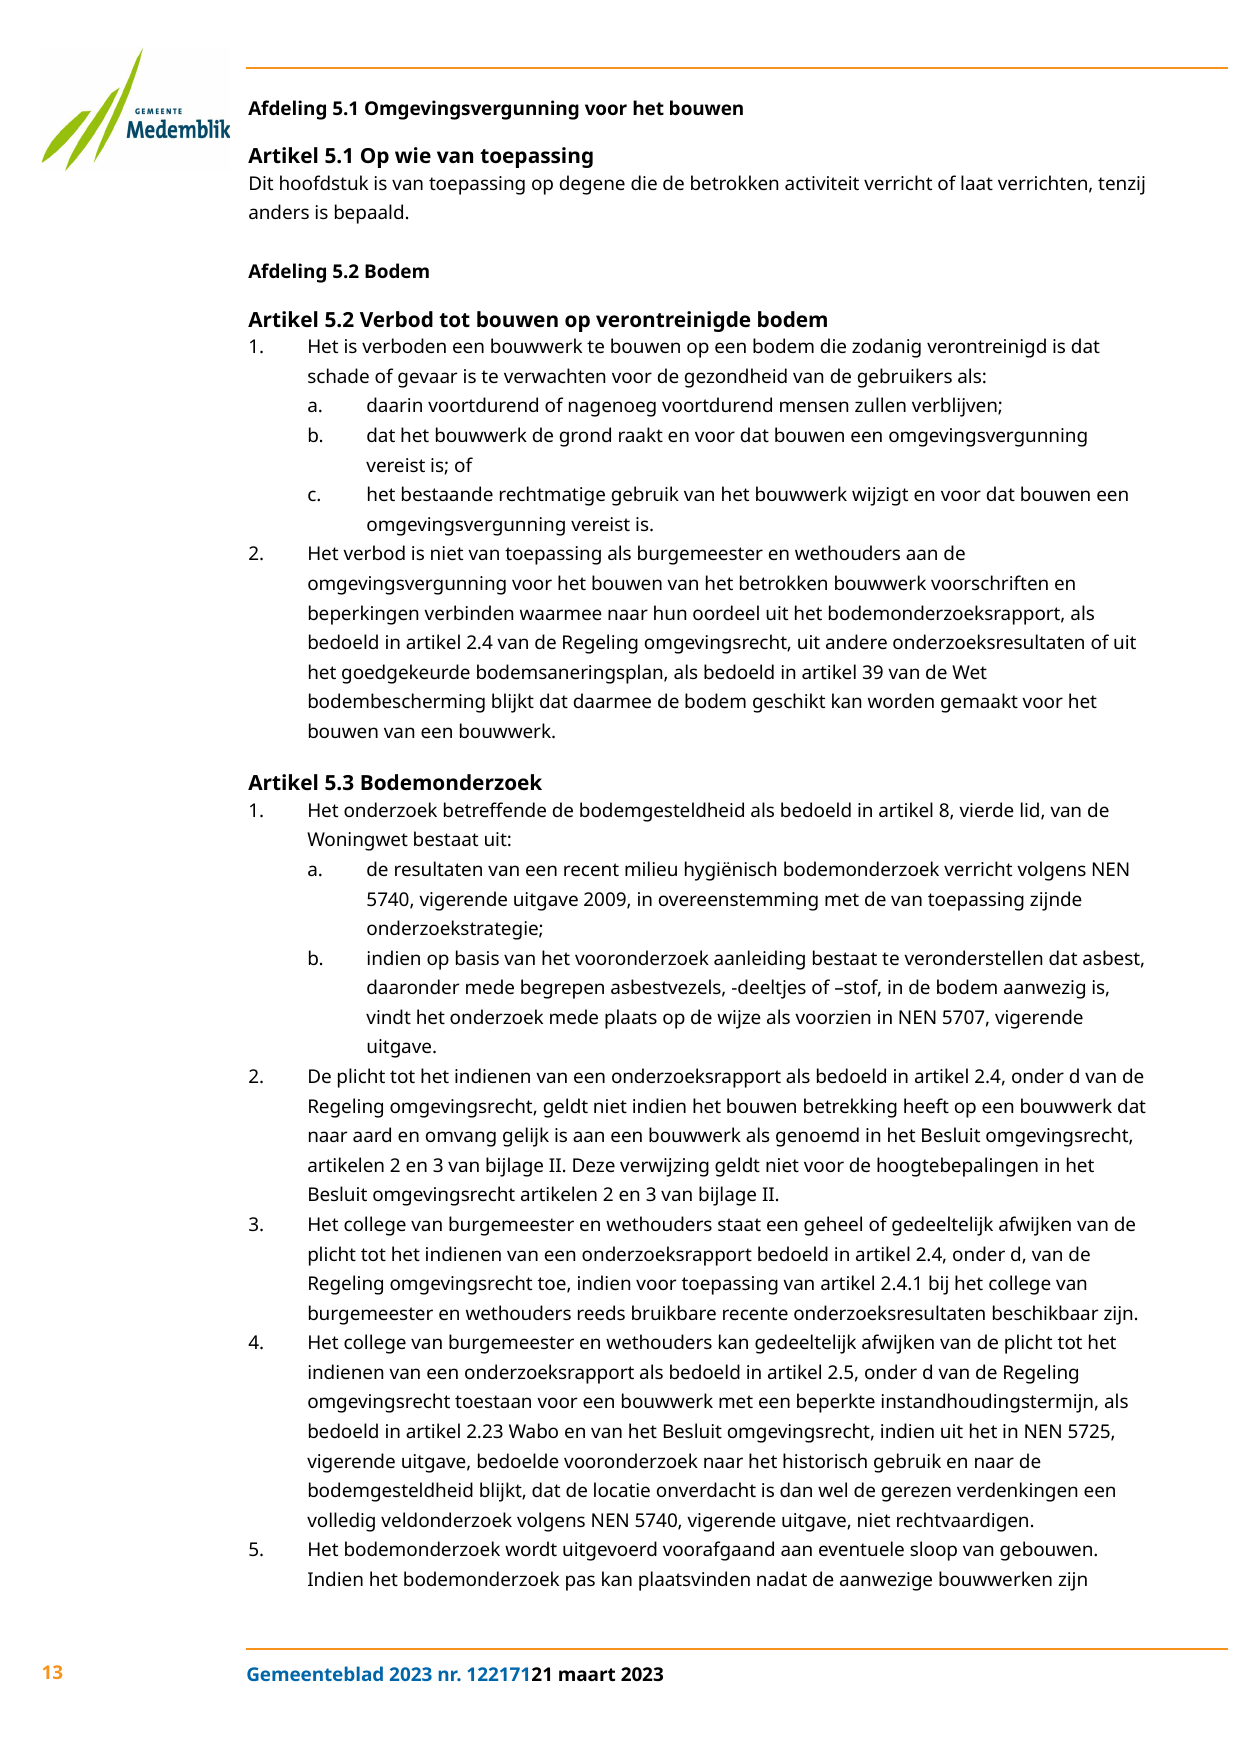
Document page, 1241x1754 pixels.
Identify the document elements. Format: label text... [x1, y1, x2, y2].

list Het bodemonderzoek wordt uitgevoerd voorafgaand aan eventuele sloop van gebouwen. Indien het bodemonderzoek pas kan plaatsvinden nadat de aanwezige bouwwerken zijn [248, 1537, 1152, 1592]
picture [41, 47, 231, 172]
text Artikel 5.1 Op wie van toepassing [248, 141, 1152, 170]
list daarin voortdurend of nagenoeg voortdurend mensen zullen verblijven; [307, 393, 1152, 418]
text Artikel 5.3 Bodemonderzoek [248, 768, 1152, 797]
list Het onderzoek betreffende de bodemgesteldheid als bedoeld in artikel 8, vierde lid, van de Woningwet bestaat uit: [248, 797, 1152, 852]
list Het college van burgemeester en wethouders kan gedeeltelijk afwijken van de plicht tot het indienen van een onderzoeksrapport als bedoeld in artikel 2.5, onder d van de Regeling omgevingsrecht toestaan voor een bouwwerk met een beperkte instandhoudingstermijn, als bedoeld in artikel 2.23 Wabo en van het Besluit omgevingsrecht, indien uit het in NEN 5725, vigerende uitgave, bedoelde vooronderzoek naar het historisch gebruik en naar de bodemgesteldheid blijkt, dat de locatie onverdacht is dan wel de gerezen verdenkingen een volledig veldonderzoek volgens NEN 5740, vigerende uitgave, niet rechtvaardigen. [248, 1329, 1152, 1533]
list indien op basis van het vooronderzoek aanleiding bestaat te veronderstellen dat asbest, daaronder mede begrepen asbestvezels, -deeltjes of –stof, in de bodem aanwezig is, vindt het onderzoek mede plaats op de wijze als voorzien in NEN 5707, vigerende uitgave. [307, 945, 1152, 1059]
list Het college van burgemeester en wethouders staat een geheel of gedeeltelijk afwijken van de plicht tot het indienen van een onderzoeksrapport bedoeld in artikel 2.4, onder d, van de Regeling omgevingsrecht toe, indien voor toepassing van artikel 2.4.1 bij het college van burgemeester en wethouders reeds bruikbare recente onderzoeksresultaten beschikbaar zijn. [248, 1211, 1152, 1326]
list De plicht tot het indienen van een onderzoeksrapport als bedoeld in artikel 2.4, onder d van de Regeling omgevingsrecht, geldt niet indien het bouwen betrekking heeft op een bouwwerk dat naar aard en omvang gelijk is aan een bouwwerk als genoemd in het Besluit omgevingsrecht, artikelen 2 en 3 van bijlage II. Deze verwijzing geldt niet voor de hoogtebepalingen in het Besluit omgevingsrecht artikelen 2 en 3 van bijlage II. [248, 1063, 1152, 1207]
list Het verbod is niet van toepassing als burgemeester en wethouders aan de omgevingsvergunning voor het bouwen van het betrokken bouwwerk voorschriften en beperkingen verbinden waarmee naar hun oordeel uit het bodemonderzoeksrapport, als bedoeld in artikel 2.4 van de Regeling omgevingsrecht, uit andere onderzoeksresultaten of uit het goedgekeurde bodemsaneringsplan, als bedoeld in artikel 39 van de Wet bodembescherming blijkt dat daarmee de bodem geschikt kan worden gemaakt voor het bouwen van een bouwwerk. [248, 541, 1152, 744]
list dat het bouwwerk de grond raakt en voor dat bouwen een omgevingsvergunning vereist is; of [307, 422, 1152, 478]
text Afdeling 5.2 Bodem [248, 258, 1152, 284]
text Afdeling 5.1 Omgevingsvergunning voor het bouwen [248, 95, 1152, 121]
list het bestaande rechtmatige gebruik van het bouwwerk wijzigt en voor dat bouwen een omgevingsvergunning vereist is. [307, 481, 1152, 537]
text Dit hoofdstuk is van toepassing op degene die de betrokken activiteit verricht of laat verrichten, tenzij anders is bepaald. [248, 170, 1152, 225]
list Het is verboden een bouwwerk te bouwen op een bodem die zodanig verontreinigd is dat schade of gevaar is te verwachten voor de gezondheid van de gebruikers als: [248, 333, 1152, 389]
text Artikel 5.2 Verbod tot bouwen op verontreinigde bodem [248, 305, 1152, 333]
list de resultaten van een recent milieu hygiënisch bodemonderzoek verricht volgens NEN 5740, vigerende uitgave 2009, in overeenstemming met de van toepassing zijnde onderzoekstrategie; [307, 856, 1152, 941]
